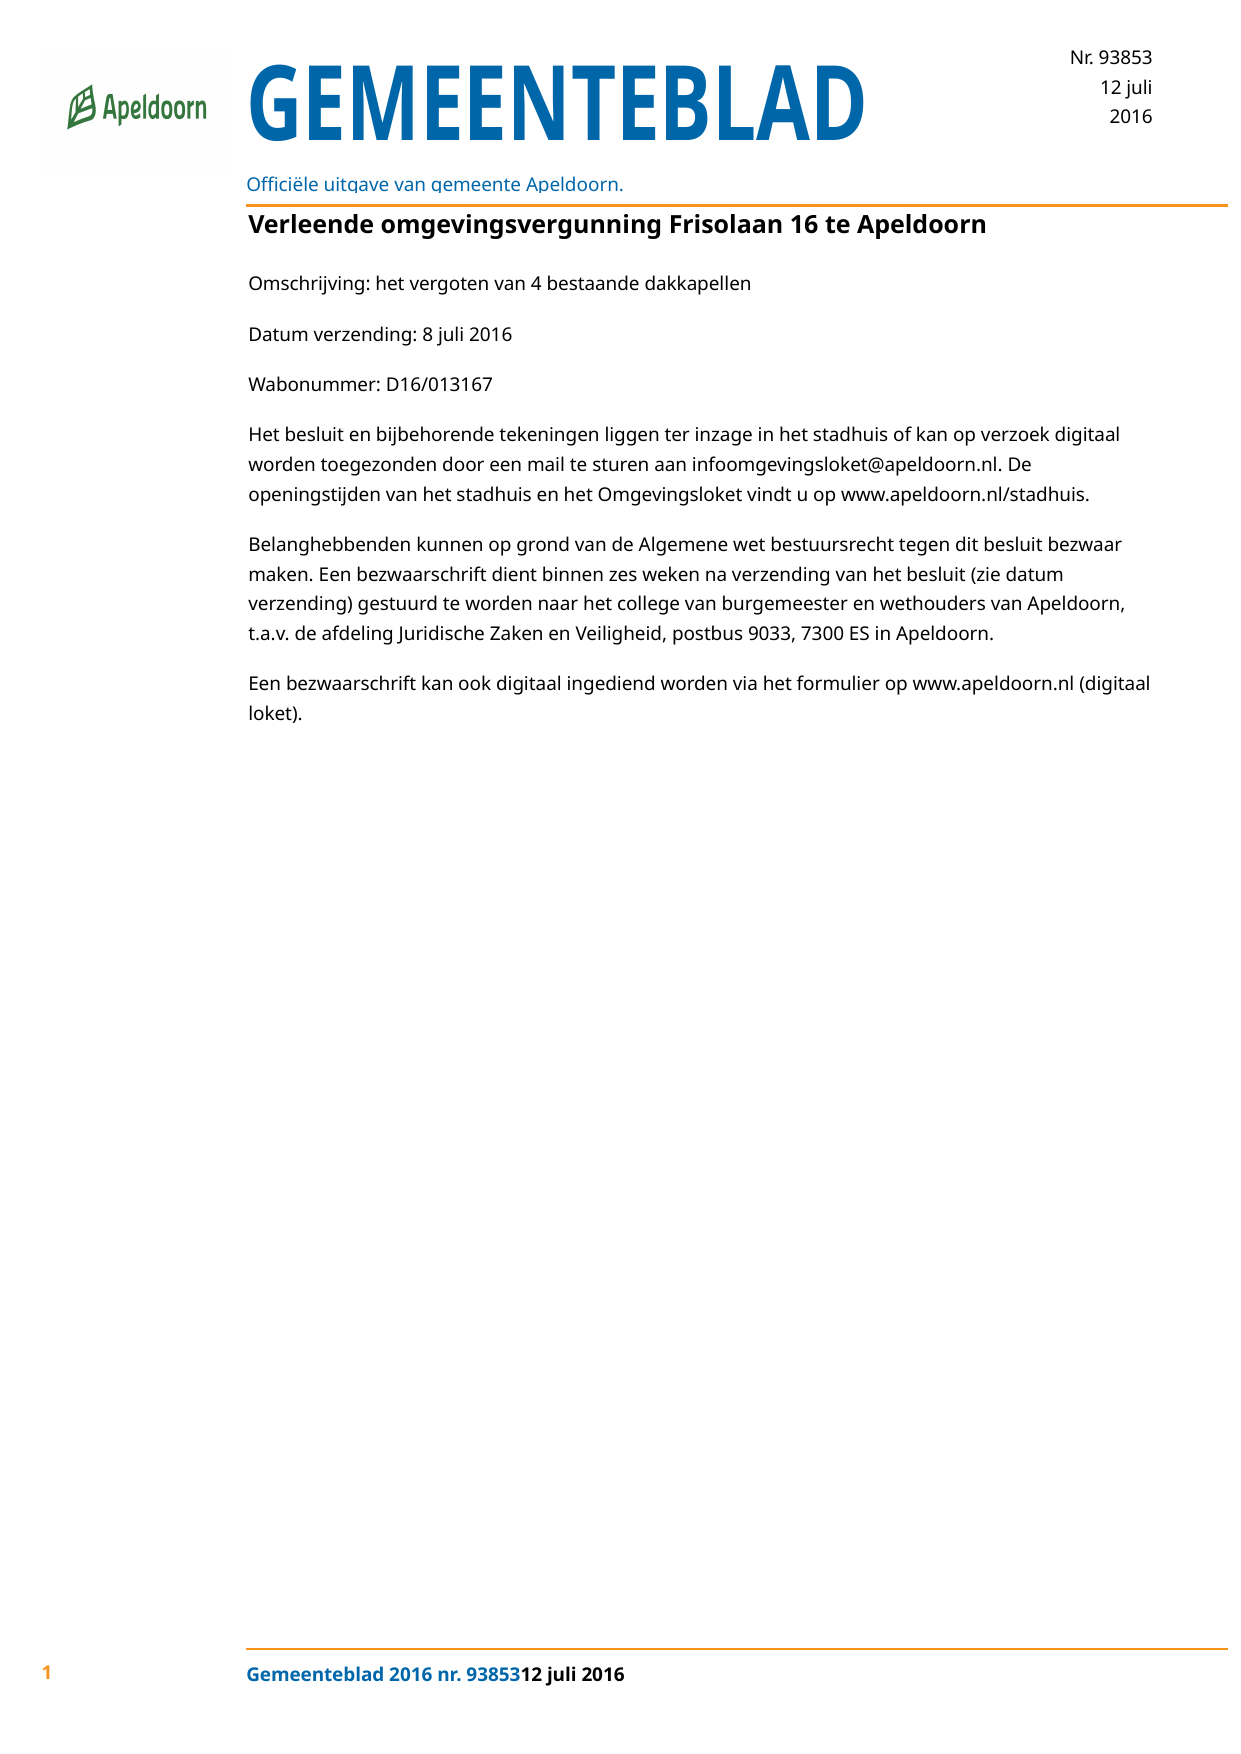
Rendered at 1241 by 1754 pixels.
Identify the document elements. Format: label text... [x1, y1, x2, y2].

text Verleende omgevingsvergunning Frisolaan 16 te Apeldoorn [248, 207, 1152, 241]
text Het besluit en bijbehorende tekeningen liggen ter inzage in het stadhuis of kan op verzoek digitaal worden toegezonden door een mail te sturen aan infoomgevingsloket@apeldoorn.nl. De openingstijden van het stadhuis en het Omgevingsloket vindt u op www.apeldoorn.nl/stadhuis. [248, 422, 1152, 506]
text Omschrijving: het vergoten van 4 bestaande dakkapellen [248, 270, 1152, 296]
text Datum verzending: 8 juli 2016 [248, 321, 1152, 346]
text Belanghebbenden kunnen op grond van de Algemene wet bestuursrecht tegen dit besluit bezwaar maken. Een bezwaarschrift dient binnen zes weken na verzending van het besluit (zie datum verzending) gestuurd te worden naar het college van burgemeester en wethouders van Apeldoorn, t.a.v. de afdeling Juridische Zaken en Veiligheid, postbus 9033, 7300 ES in Apeldoorn. [248, 531, 1152, 646]
picture [41, 47, 231, 172]
text Wabonummer: D16/013167 [248, 371, 1152, 397]
text Een bezwaarschrift kan ook digitaal ingediend worden via het formulier op www.apeldoorn.nl (digitaal loket). [248, 670, 1152, 726]
